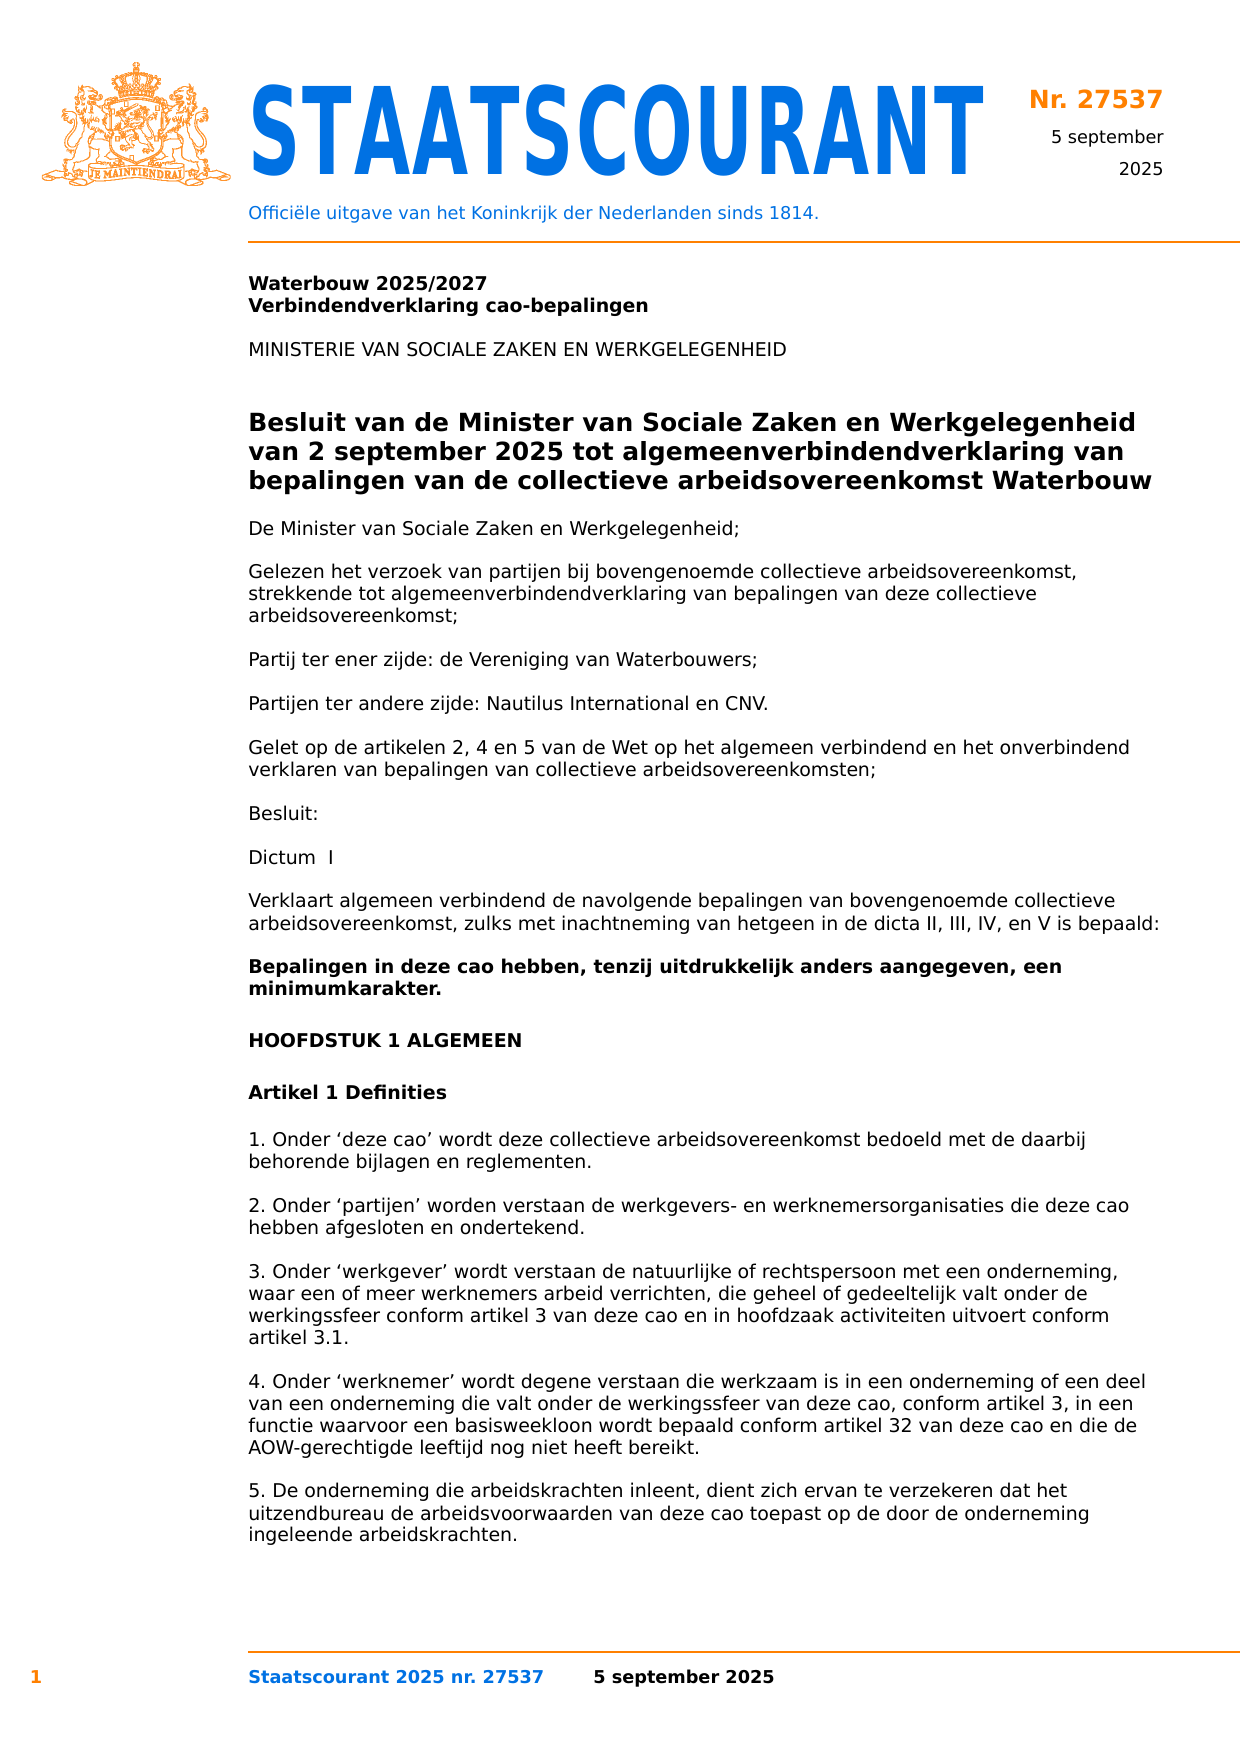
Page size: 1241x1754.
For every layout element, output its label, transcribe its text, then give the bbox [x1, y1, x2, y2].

table_header [25, 62, 248, 241]
table_cell 5 september [998, 121, 1240, 153]
text Waterbouw 2025/2027 [248, 273, 1163, 295]
table_header STAATSCOURANT [248, 62, 998, 203]
text Gelet op de artikelen 2, 4 en 5 van de Wet op het algemeen verbindend en het onverbindend verklaren van bepalingen van collectieve arbeidsovereenkomsten; [248, 737, 1163, 781]
table_header Nr. 27537 [998, 62, 1240, 121]
text Bepalingen in deze cao hebben, tenzij uitdrukkelijk anders aangegeven, een minimumkarakter. [248, 956, 1163, 1000]
text Partijen ter andere zijde: Nautilus International en CNV. [248, 693, 1163, 715]
text Besluit: [248, 803, 1163, 825]
text Verklaart algemeen verbindend de navolgende bepalingen van bovengenoemde collectieve arbeidsovereenkomst, zulks met inachtneming van hetgeen in de dicta II, III, IV, en V is bepaald: [248, 890, 1163, 934]
table_cell Officiële uitgave van het Koninkrijk der Nederlanden sinds 1814. [248, 203, 1240, 241]
text MINISTERIE VAN SOCIALE ZAKEN EN WERKGELEGENHEID [248, 339, 1163, 361]
text De Minister van Sociale Zaken en Werkgelegenheid; [248, 517, 1163, 539]
text 4. Onder ‘werknemer’ wordt degene verstaan die werkzaam is in een onderneming of een deel van een onderneming die valt onder de werkingssfeer van deze cao, conform artikel 3, in een functie waarvoor een basisweekloon wordt bepaald conform artikel 32 van deze cao en die de AOW-gerechtigde leeftijd nog niet heeft bereikt. [248, 1371, 1163, 1458]
text Verbindendverklaring cao-bepalingen [248, 295, 1163, 317]
subtitle Besluit van de Minister van Sociale Zaken en Werkgelegenheid van 2 september 2025 tot algemeenverbindendverklaring van bepalingen van de collectieve arbeidsovereenkomst Waterbouw [248, 408, 1163, 496]
subtitle HOOFDSTUK 1 ALGEMEEN [248, 1030, 1163, 1052]
text Dictum I [248, 847, 1163, 868]
text 5. De onderneming die arbeidskrachten inleent, dient zich ervan te verzekeren dat het uitzendbureau de arbeidsvoorwaarden van deze cao toepast op de door de onderneming ingeleende arbeidskrachten. [248, 1480, 1163, 1546]
table_cell 2025 [998, 153, 1240, 203]
text Gelezen het verzoek van partijen bij bovengenoemde collectieve arbeidsovereenkomst, strekkende tot algemeenverbindendverklaring van bepalingen van deze collectieve arbeidsovereenkomst; [248, 561, 1163, 627]
text Partij ter ener zijde: de Vereniging van Waterbouwers; [248, 649, 1163, 671]
picture [41, 62, 231, 186]
text 3. Onder ‘werkgever’ wordt verstaan de natuurlijke of rechtspersoon met een onderneming, waar een of meer werknemers arbeid verrichten, die geheel of gedeeltelijk valt onder de werkingssfeer conform artikel 3 van deze cao en in hoofdzaak activiteiten uitvoert conform artikel 3.1. [248, 1261, 1163, 1349]
subtitle Artikel 1 Definities [248, 1082, 1163, 1104]
text 2. Onder ‘partijen’ worden verstaan de werkgevers- en werknemersorganisaties die deze cao hebben afgesloten en ondertekend. [248, 1195, 1163, 1239]
text 1. Onder ‘deze cao’ wordt deze collectieve arbeidsovereenkomst bedoeld met de daarbij behorende bijlagen en reglementen. [248, 1129, 1163, 1173]
